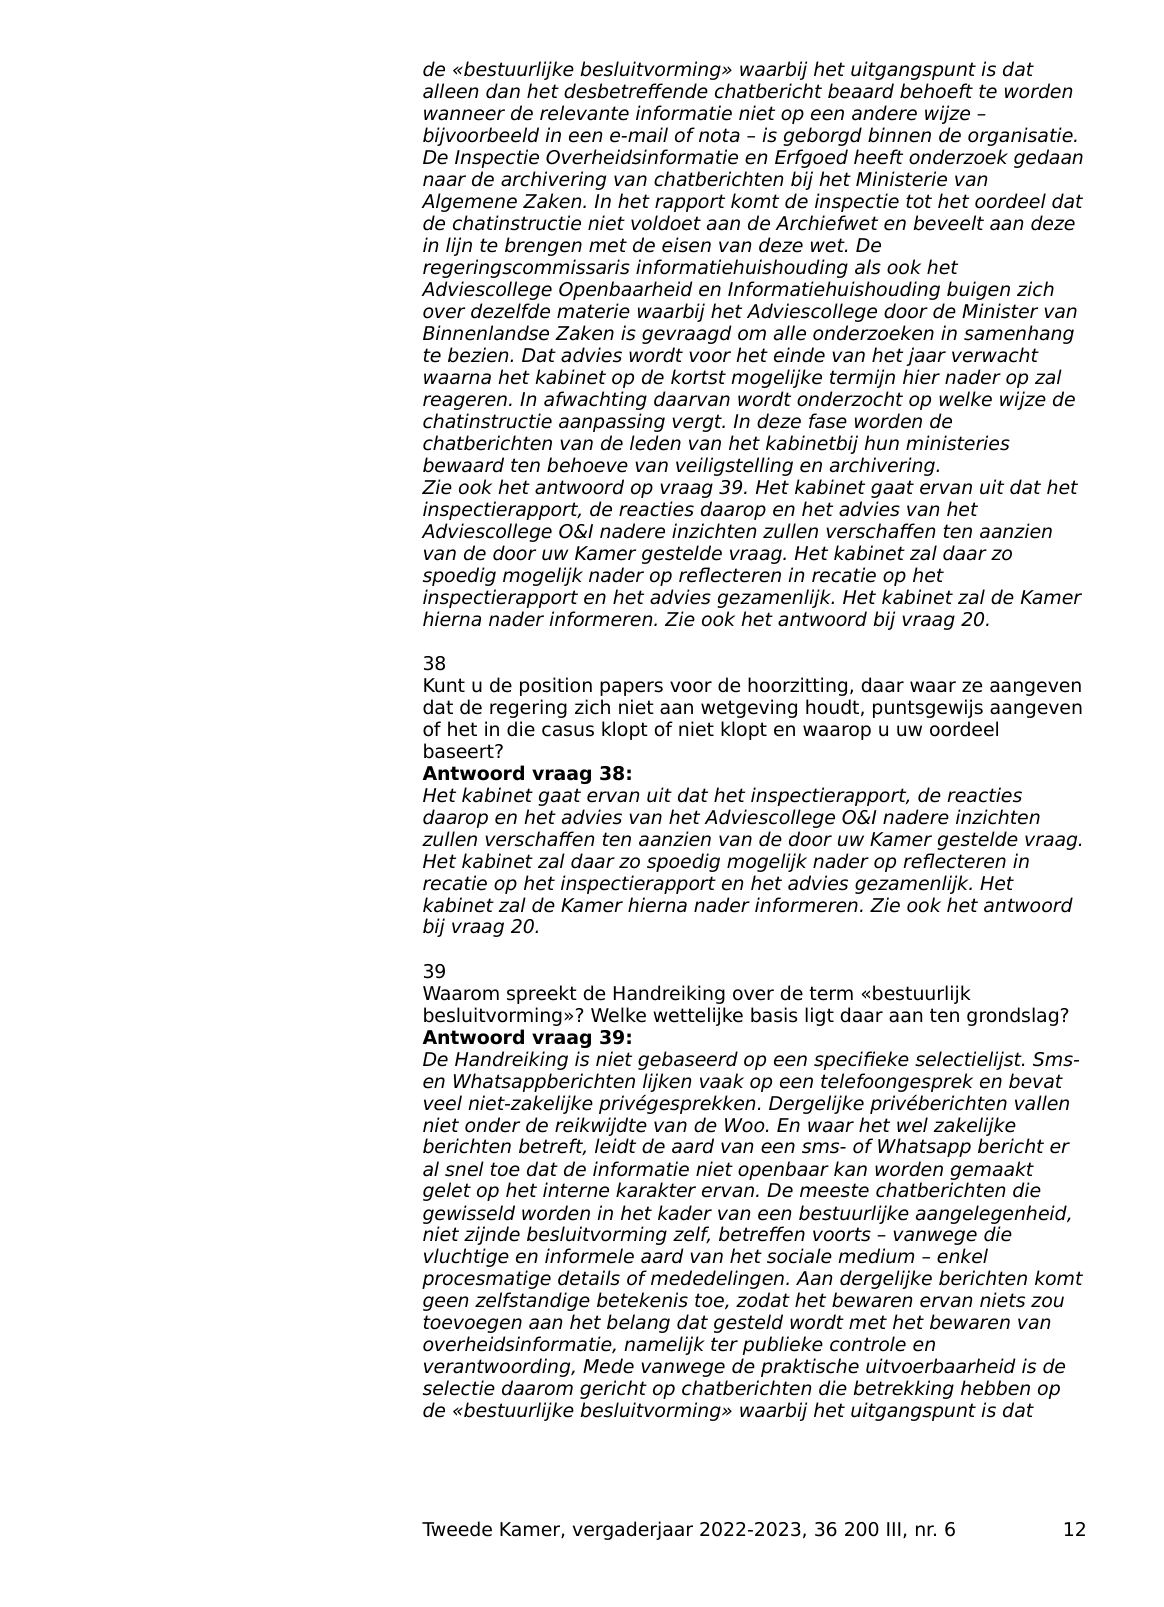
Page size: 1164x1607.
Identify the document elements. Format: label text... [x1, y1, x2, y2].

text 38 [422, 653, 1087, 675]
text De Inspectie Overheidsinformatie en Erfgoed heeft onderzoek gedaan naar de archivering van chatberichten bij het Ministerie van Algemene Zaken. In het rapport komt de inspectie tot het oordeel dat de chatinstructie niet voldoet aan de Archiefwet en beveelt aan deze in lijn te brengen met de eisen van deze wet. De regeringscommissaris informatiehuishouding als ook het Adviescollege Openbaarheid en Informatiehuishouding buigen zich over dezelfde materie waarbij het Adviescollege door de Minister van Binnenlandse Zaken is gevraagd om alle onderzoeken in samenhang te bezien. Dat advies wordt voor het einde van het jaar verwacht waarna het kabinet op de kortst mogelijke termijn hier nader op zal reageren. In afwachting daarvan wordt onderzocht op welke wijze de chatinstructie aanpassing vergt. In deze fase worden de chatberichten van de leden van het kabinetbij hun ministeries bewaard ten behoeve van veiligstelling en archivering. [422, 147, 1087, 477]
text de «bestuurlijke besluitvorming» waarbij het uitgangspunt is dat alleen dan het desbetreffende chatbericht beaard behoeft te worden wanneer de relevante informatie niet op een andere wijze – bijvoorbeeld in een e-mail of nota – is geborgd binnen de organisatie. [422, 59, 1087, 147]
text Zie ook het antwoord op vraag 39. Het kabinet gaat ervan uit dat het inspectierapport, de reacties daarop en het advies van het Adviescollege O&I nadere inzichten zullen verschaffen ten aanzien van de door uw Kamer gestelde vraag. Het kabinet zal daar zo spoedig mogelijk nader op reflecteren in recatie op het inspectierapport en het advies gezamenlijk. Het kabinet zal de Kamer hierna nader informeren. Zie ook het antwoord bij vraag 20. [422, 477, 1087, 631]
text Antwoord vraag 38: [422, 763, 1087, 784]
text Antwoord vraag 39: [422, 1027, 1087, 1048]
text Waarom spreekt de Handreiking over de term «bestuurlijk besluitvorming»? Welke wettelijke basis ligt daar aan ten grondslag? [422, 983, 1087, 1027]
text De Handreiking is niet gebaseerd op een specifieke selectielijst. Sms- en Whatsappberichten lijken vaak op een telefoongesprek en bevat veel niet-zakelijke privégesprekken. Dergelijke privéberichten vallen niet onder de reikwijdte van de Woo. En waar het wel zakelijke berichten betreft, leidt de aard van een sms- of Whatsapp bericht er al snel toe dat de informatie niet openbaar kan worden gemaakt gelet op het interne karakter ervan. De meeste chatberichten die gewisseld worden in het kader van een bestuurlijke aangelegenheid, niet zijnde besluitvorming zelf, betreffen voorts – vanwege die vluchtige en informele aard van het sociale medium – enkel procesmatige details of mededelingen. Aan dergelijke berichten komt geen zelfstandige betekenis toe, zodat het bewaren ervan niets zou toevoegen aan het belang dat gesteld wordt met het bewaren van overheidsinformatie, namelijk ter publieke controle en verantwoording, Mede vanwege de praktische uitvoerbaarheid is de selectie daarom gericht op chatberichten die betrekking hebben op de «bestuurlijke besluitvorming» waarbij het uitgangspunt is dat [422, 1048, 1087, 1422]
text Het kabinet gaat ervan uit dat het inspectierapport, de reacties daarop en het advies van het Adviescollege O&I nadere inzichten zullen verschaffen ten aanzien van de door uw Kamer gestelde vraag. Het kabinet zal daar zo spoedig mogelijk nader op reflecteren in recatie op het inspectierapport en het advies gezamenlijk. Het kabinet zal de Kamer hierna nader informeren. Zie ook het antwoord bij vraag 20. [422, 784, 1087, 938]
text 39 [422, 961, 1087, 983]
text Kunt u de position papers voor de hoorzitting, daar waar ze aangeven dat de regering zich niet aan wetgeving houdt, puntsgewijs aangeven of het in die casus klopt of niet klopt en waarop u uw oordeel baseert? [422, 675, 1087, 763]
